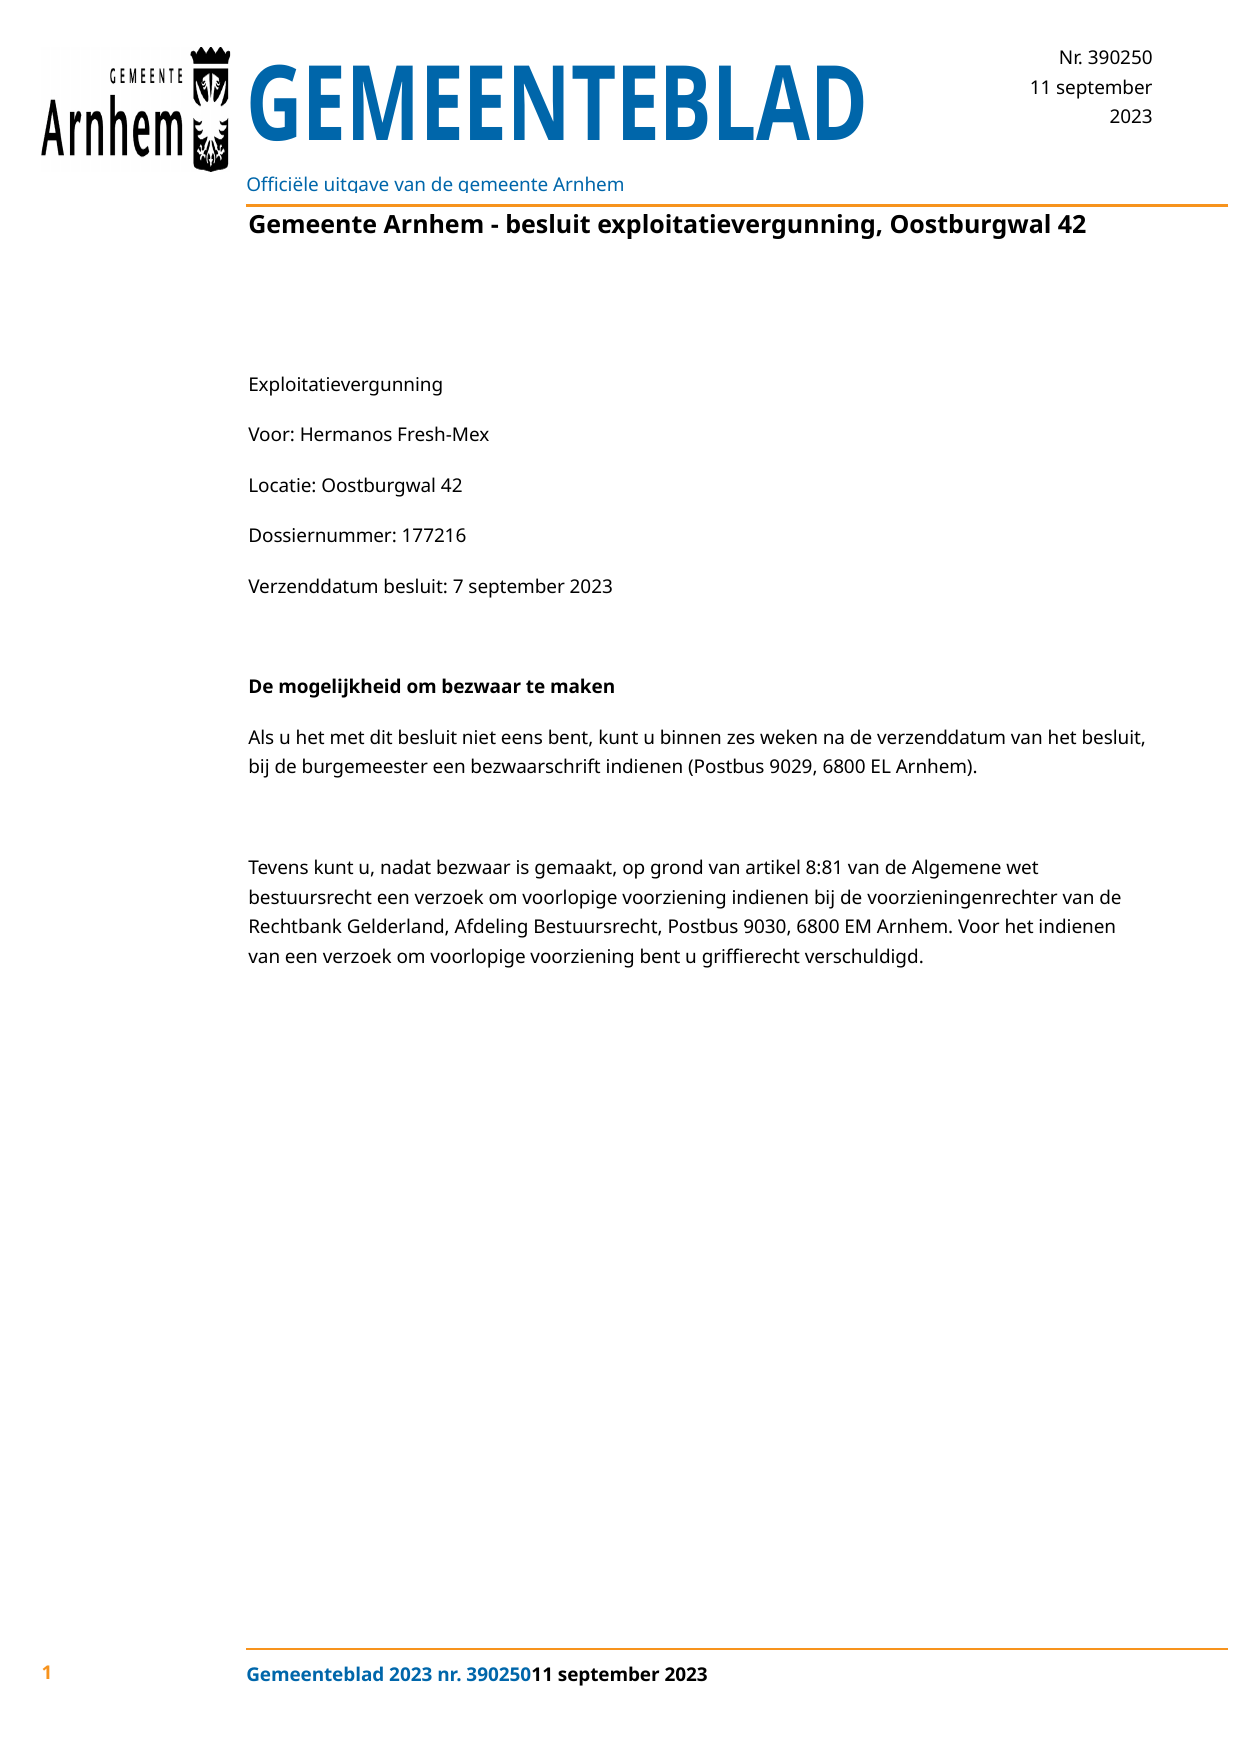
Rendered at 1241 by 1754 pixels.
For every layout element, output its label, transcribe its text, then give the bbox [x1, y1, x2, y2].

text De mogelijkheid om bezwaar te maken [248, 674, 1152, 699]
picture [41, 47, 231, 172]
text Locatie: Oostburgwal 42 [248, 472, 1152, 498]
text Als u het met dit besluit niet eens bent, kunt u binnen zes weken na de verzenddatum van het besluit, bij de burgemeester een bezwaarschrift indienen (Postbus 9029, 6800 EL Arnhem). [248, 724, 1152, 779]
text Voor: Hermanos Fresh-Mex [248, 422, 1152, 447]
text Gemeente Arnhem - besluit exploitatievergunning, Oostburgwal 42 [248, 207, 1152, 241]
text Verzenddatum besluit: 7 september 2023 [248, 573, 1152, 598]
text Tevens kunt u, nadat bezwaar is gemaakt, op grond van artikel 8:81 van de Algemene wet bestuursrecht een verzoek om voorlopige voorziening indienen bij de voorzieningenrechter van de Rechtbank Gelderland, Afdeling Bestuursrecht, Postbus 9030, 6800 EM Arnhem. Voor het indienen van een verzoek om voorlopige voorziening bent u griffierecht verschuldigd. [248, 854, 1152, 969]
text Exploitatievergunning [248, 371, 1152, 397]
text Dossiernummer: 177216 [248, 522, 1152, 548]
